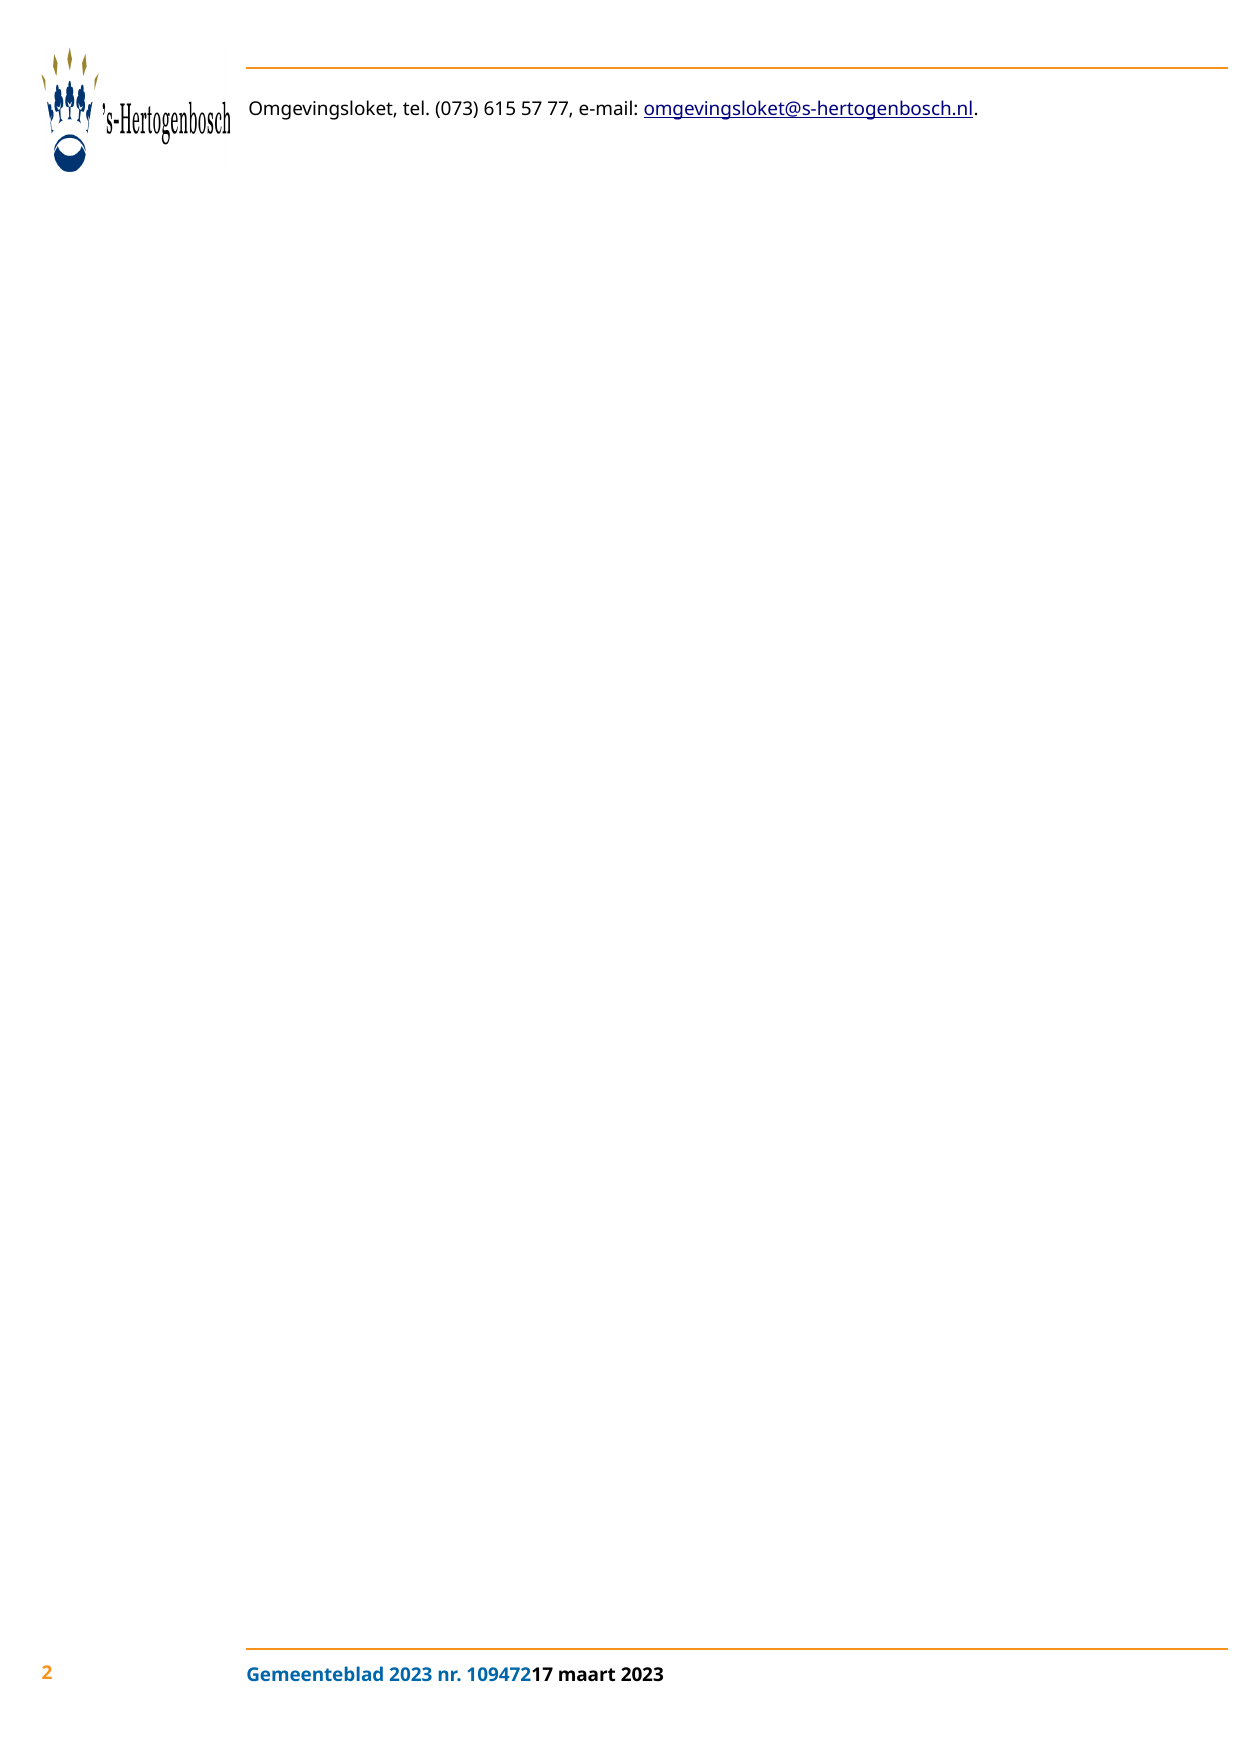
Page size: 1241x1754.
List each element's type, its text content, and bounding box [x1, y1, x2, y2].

text Omgevingsloket, tel. (073) 615 57 77, e-mail: omgevingsloket@s-hertogenbosch.nl. [248, 95, 1152, 121]
picture [41, 47, 231, 172]
